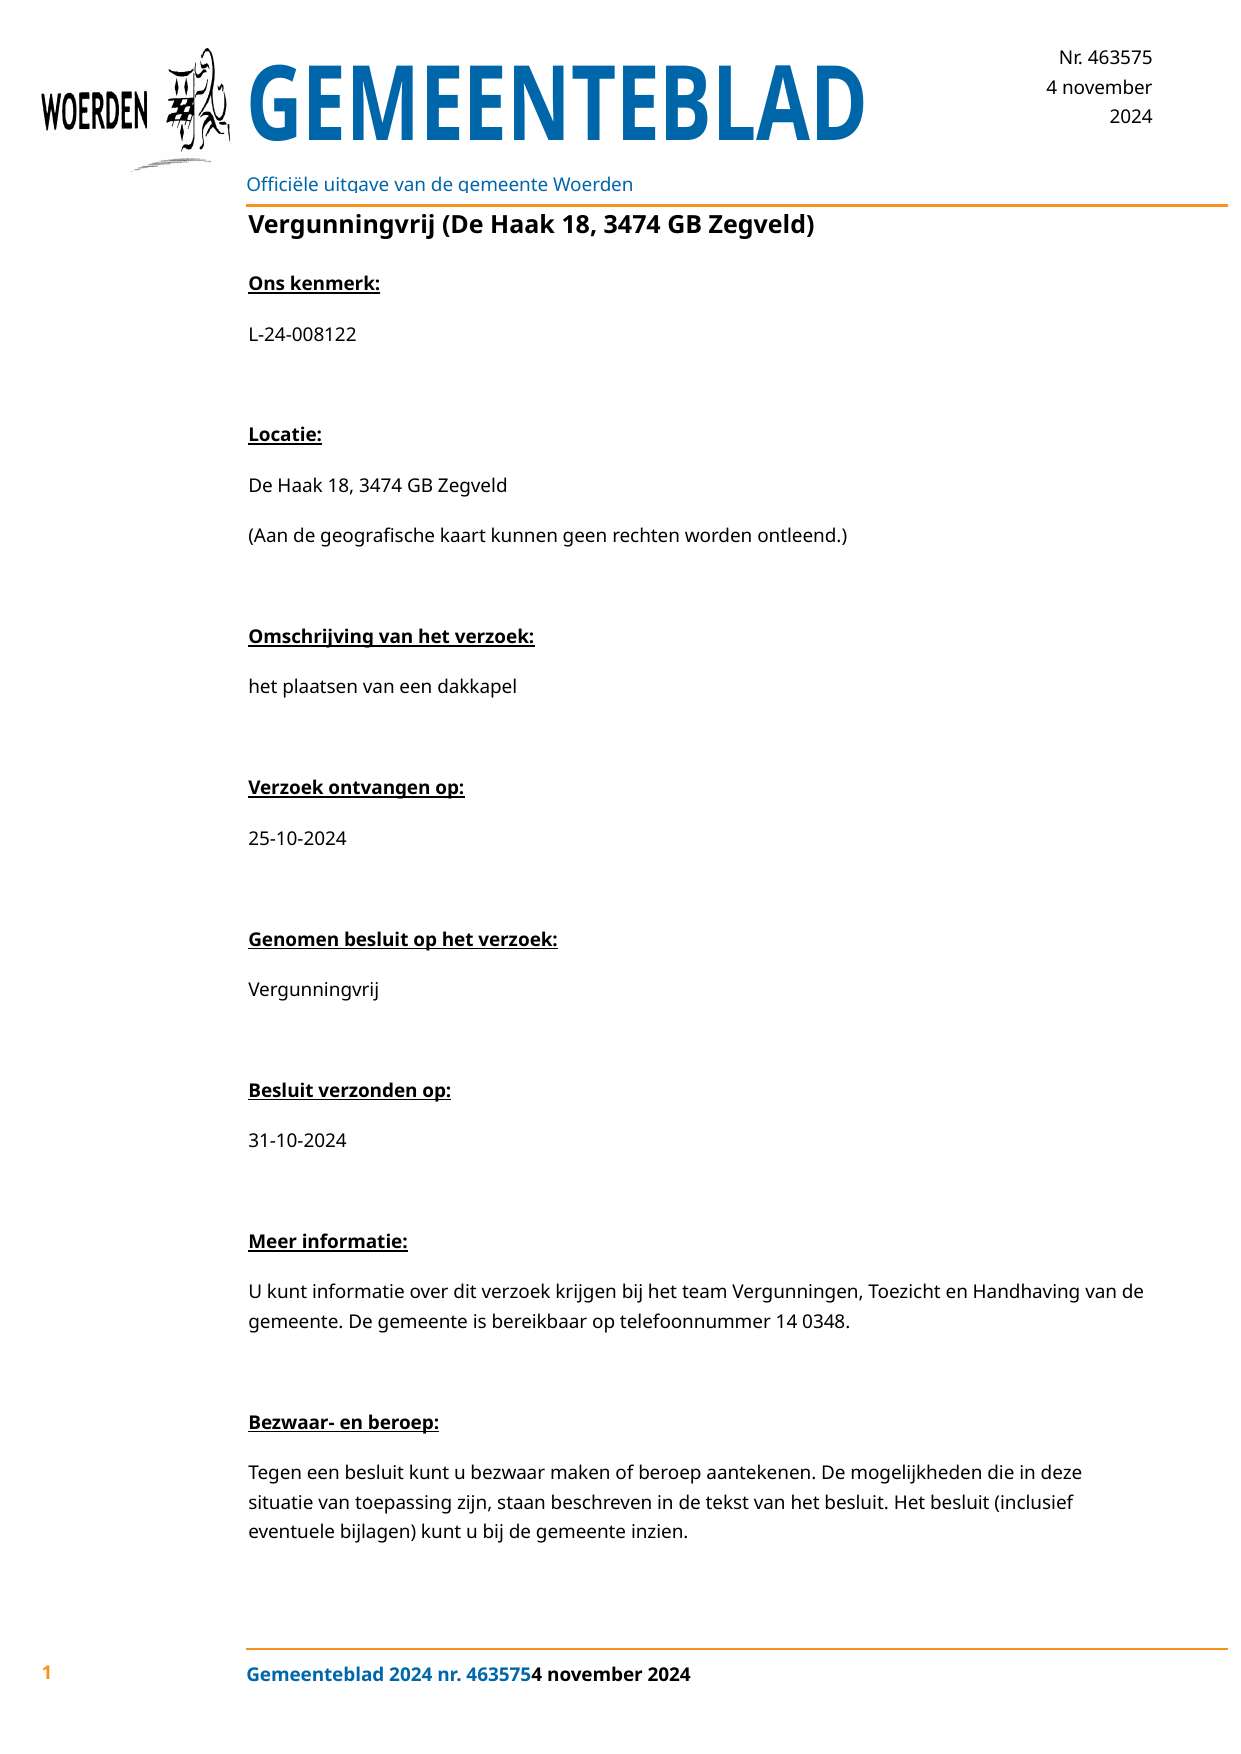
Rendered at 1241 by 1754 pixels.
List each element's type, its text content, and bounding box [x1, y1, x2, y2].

text Genomen besluit op het verzoek: [248, 926, 1152, 951]
picture [41, 47, 231, 172]
text U kunt informatie over dit verzoek krijgen bij het team Vergunningen, Toezicht en Handhaving van de gemeente. De gemeente is bereikbaar op telefoonnummer 14 0348. [248, 1279, 1152, 1334]
text L-24-008122 [248, 321, 1152, 346]
text Ons kenmerk: [248, 270, 1152, 296]
text 31-10-2024 [248, 1127, 1152, 1153]
text Omschrijving van het verzoek: [248, 623, 1152, 649]
text Besluit verzonden op: [248, 1077, 1152, 1103]
text Bezwaar- en beroep: [248, 1409, 1152, 1435]
text Locatie: [248, 422, 1152, 447]
text De Haak 18, 3474 GB Zegveld [248, 472, 1152, 498]
text Meer informatie: [248, 1228, 1152, 1254]
text Verzoek ontvangen op: [248, 774, 1152, 800]
text 25-10-2024 [248, 825, 1152, 851]
text het plaatsen van een dakkapel [248, 674, 1152, 699]
text Vergunningvrij [248, 976, 1152, 1002]
text Vergunningvrij (De Haak 18, 3474 GB Zegveld) [248, 207, 1152, 241]
text Tegen een besluit kunt u bezwaar maken of beroep aantekenen. De mogelijkheden die in deze situatie van toepassing zijn, staan beschreven in de tekst van het besluit. Het besluit (inclusief eventuele bijlagen) kunt u bij de gemeente inzien. [248, 1459, 1152, 1544]
text (Aan de geografische kaart kunnen geen rechten worden ontleend.) [248, 522, 1152, 548]
